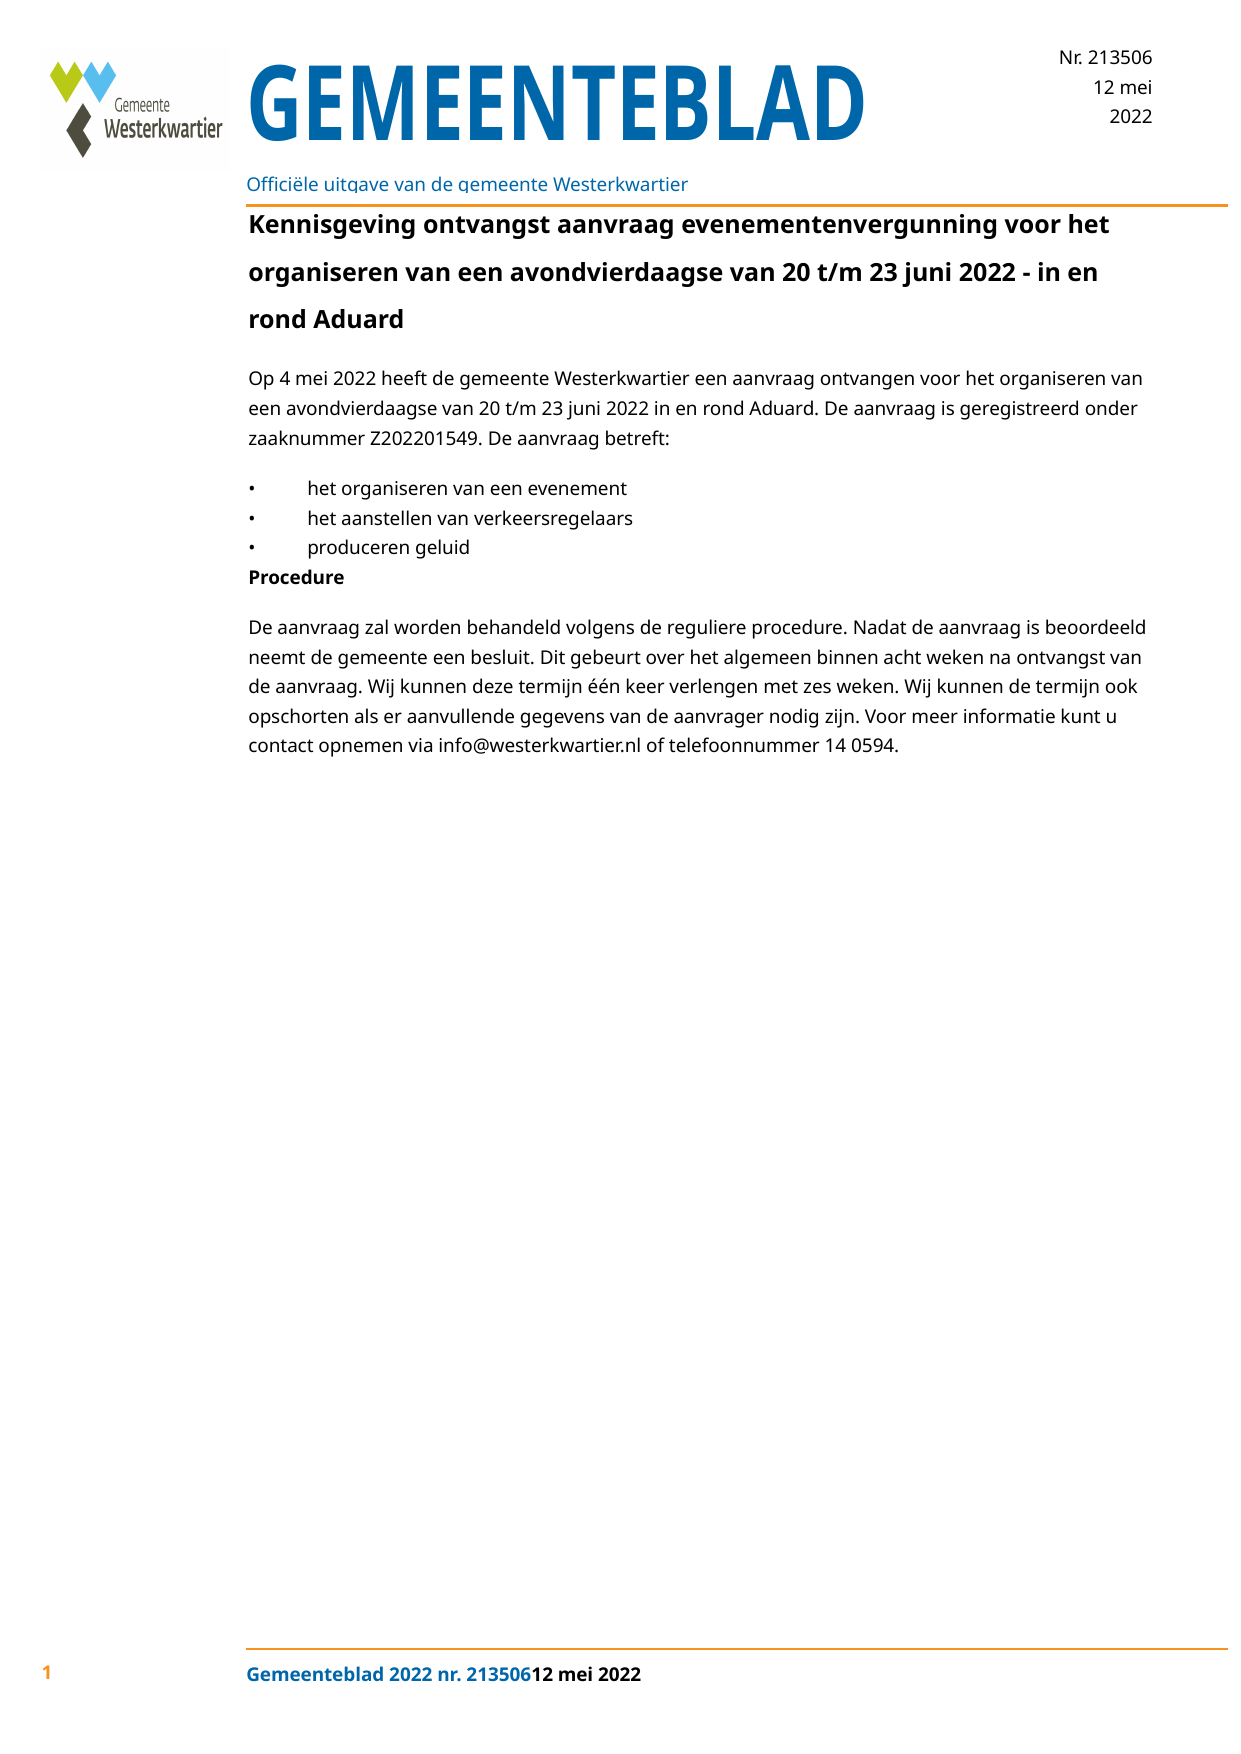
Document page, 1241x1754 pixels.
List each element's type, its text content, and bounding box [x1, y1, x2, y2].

list produceren geluid [248, 534, 1152, 560]
text De aanvraag zal worden behandeld volgens de reguliere procedure. Nadat de aanvraag is beoordeeld neemt de gemeente een besluit. Dit gebeurt over het algemeen binnen acht weken na ontvangst van de aanvraag. Wij kunnen deze termijn één keer verlengen met zes weken. Wij kunnen de termijn ook opschorten als er aanvullende gegevens van de aanvrager nodig zijn. Voor meer informatie kunt u contact opnemen via info@westerkwartier.nl of telefoonnummer 14 0594. [248, 614, 1152, 758]
picture [41, 47, 231, 172]
list het aanstellen van verkeersregelaars [248, 505, 1152, 530]
text Procedure [248, 564, 1152, 589]
list het organiseren van een evenement [248, 475, 1152, 501]
text Op 4 mei 2022 heeft de gemeente Westerkwartier een aanvraag ontvangen voor het organiseren van een avondvierdaagse van 20 t/m 23 juni 2022 in en rond Aduard. De aanvraag is geregistreerd onder zaaknummer Z202201549. De aanvraag betreft: [248, 366, 1152, 450]
text Kennisgeving ontvangst aanvraag evenementenvergunning voor het organiseren van een avondvierdaagse van 20 t/m 23 juni 2022 - in en rond Aduard [248, 207, 1152, 336]
